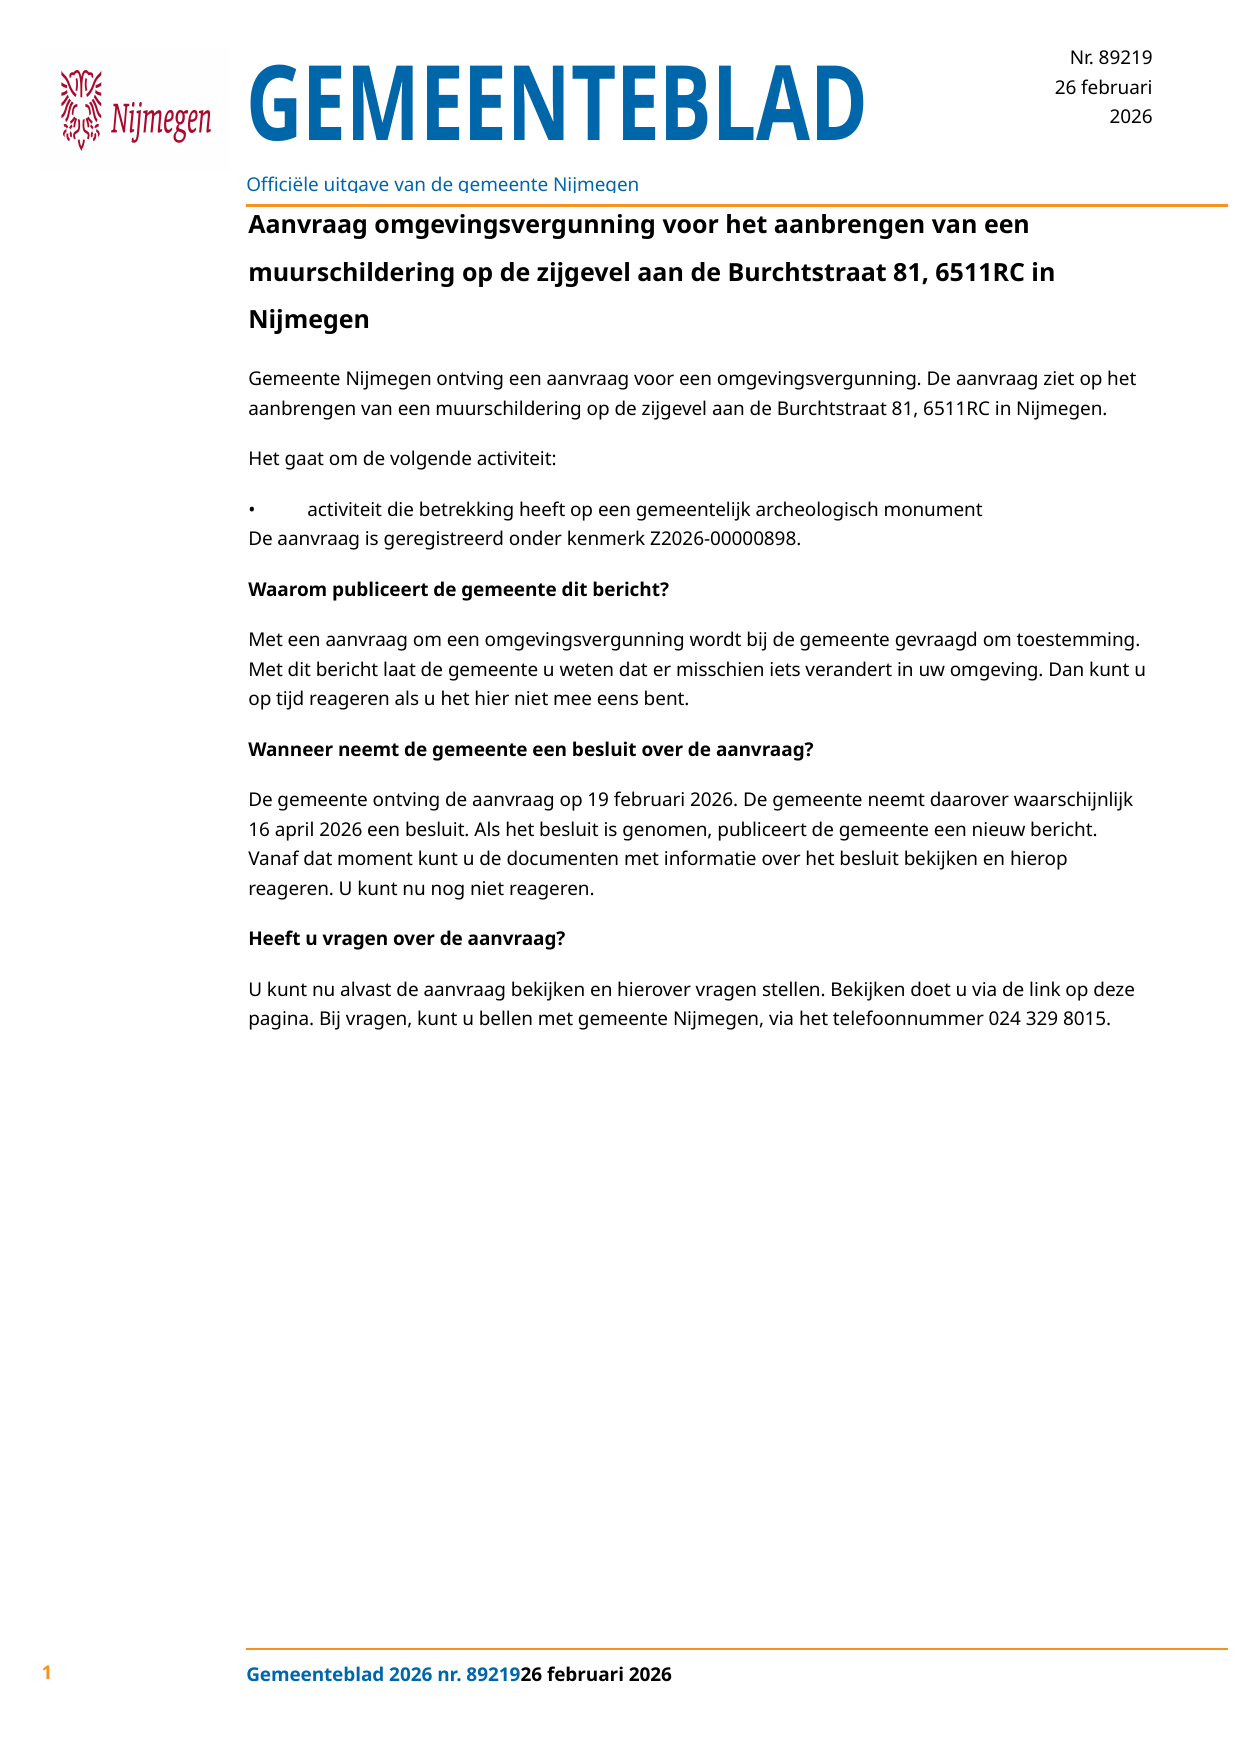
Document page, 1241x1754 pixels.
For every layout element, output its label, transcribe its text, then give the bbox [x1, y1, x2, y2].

text Gemeente Nijmegen ontving een aanvraag voor een omgevingsvergunning. De aanvraag ziet op het aanbrengen van een muurschildering op de zijgevel aan de Burchtstraat 81, 6511RC in Nijmegen. [248, 366, 1152, 421]
picture [41, 47, 231, 172]
text Waarom publiceert de gemeente dit bericht? [248, 576, 1152, 602]
text U kunt nu alvast de aanvraag bekijken en hierover vragen stellen. Bekijken doet u via de link op deze pagina. Bij vragen, kunt u bellen met gemeente Nijmegen, via het telefoonnummer 024 329 8015. [248, 976, 1152, 1031]
text Aanvraag omgevingsvergunning voor het aanbrengen van een muurschildering op de zijgevel aan de Burchtstraat 81, 6511RC in Nijmegen [248, 207, 1152, 336]
text Met een aanvraag om een omgevingsvergunning wordt bij de gemeente gevraagd om toestemming. Met dit bericht laat de gemeente u weten dat er misschien iets verandert in uw omgeving. Dan kunt u op tijd reageren als u het hier niet mee eens bent. [248, 626, 1152, 711]
text De aanvraag is geregistreerd onder kenmerk Z2026-00000898. [248, 526, 1152, 551]
text Wanneer neemt de gemeente een besluit over de aanvraag? [248, 736, 1152, 762]
text Heeft u vragen over de aanvraag? [248, 926, 1152, 951]
text Het gaat om de volgende activiteit: [248, 446, 1152, 471]
text De gemeente ontving de aanvraag op 19 februari 2026. De gemeente neemt daarover waarschijnlijk 16 april 2026 een besluit. Als het besluit is genomen, publiceert de gemeente een nieuw bericht. Vanaf dat moment kunt u de documenten met informatie over het besluit bekijken en hierop reageren. U kunt nu nog niet reageren. [248, 786, 1152, 901]
list activiteit die betrekking heeft op een gemeentelijk archeologisch monument [248, 496, 1152, 522]
